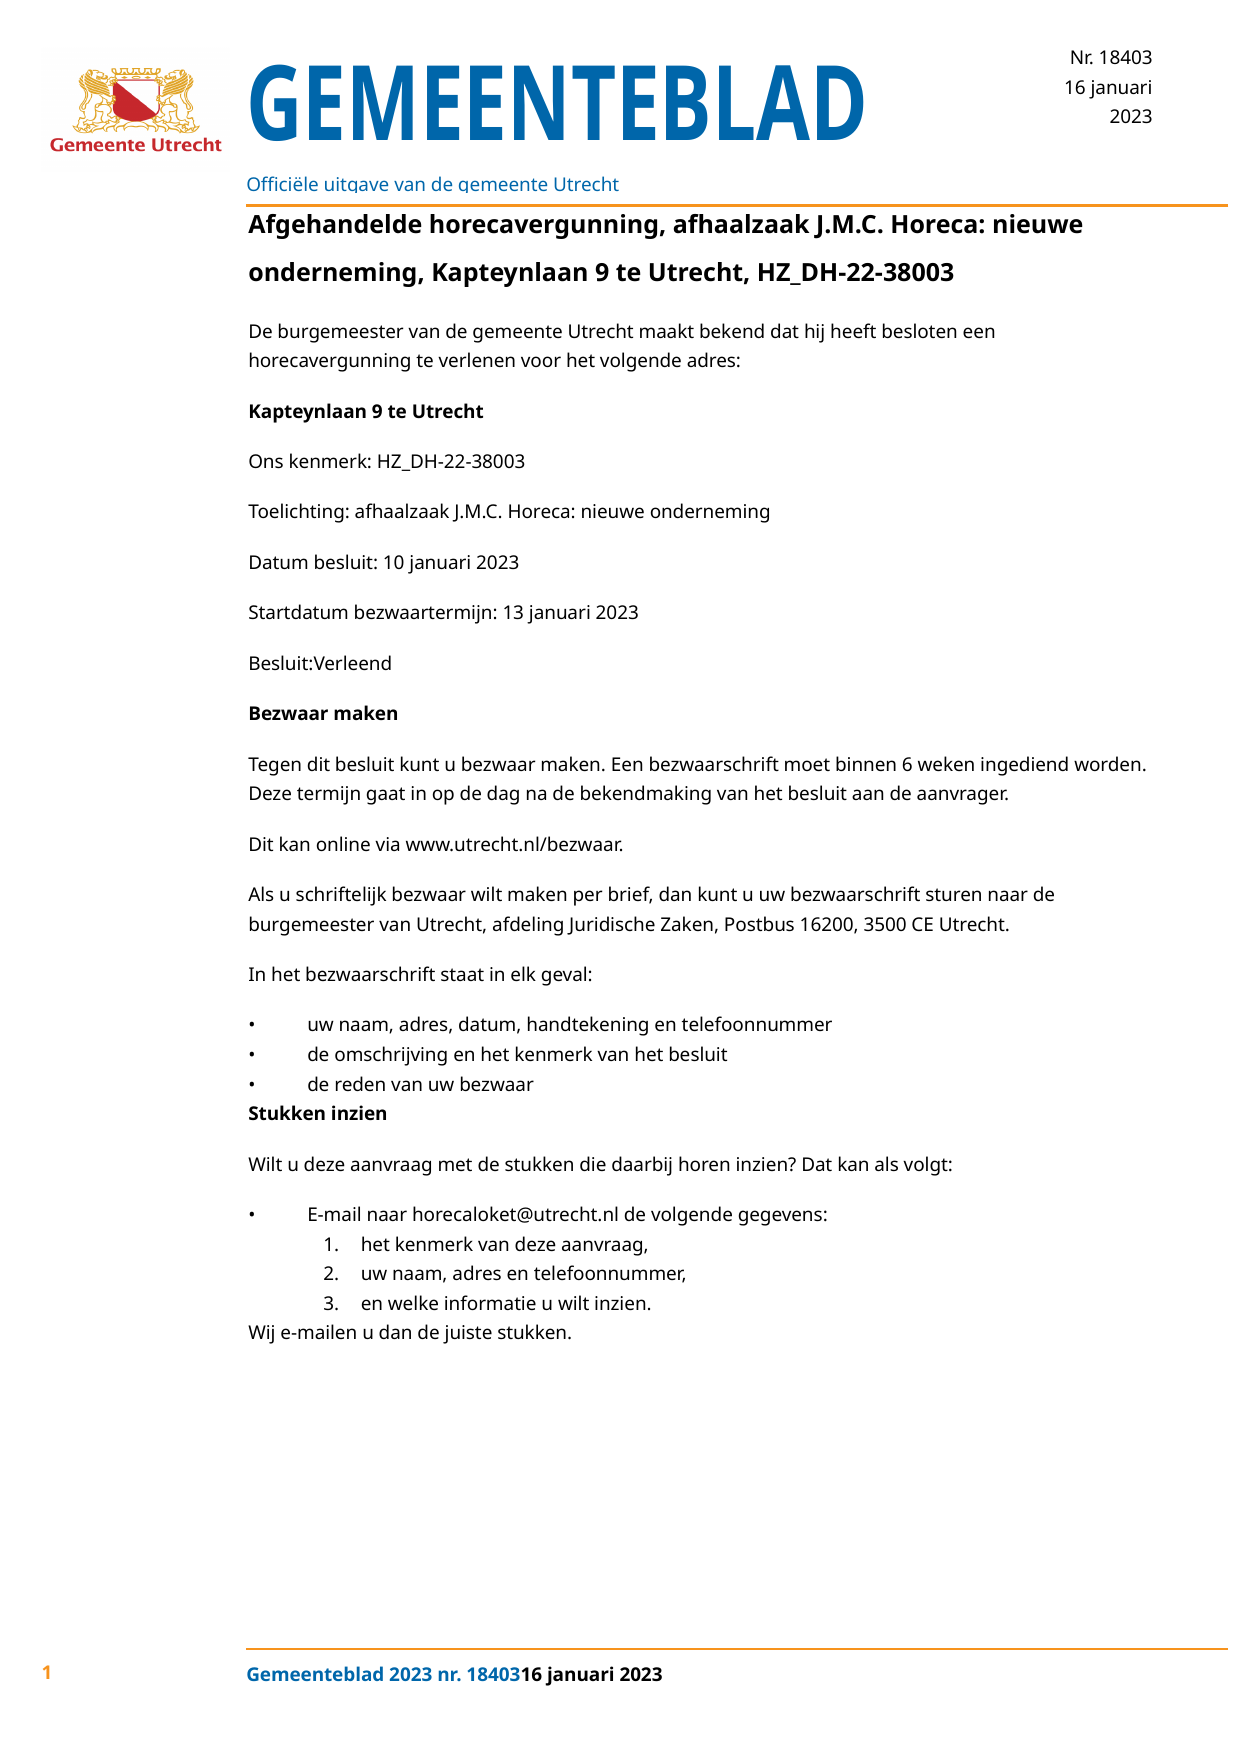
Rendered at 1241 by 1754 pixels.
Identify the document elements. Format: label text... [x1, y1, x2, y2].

list de reden van uw bezwaar [248, 1071, 1152, 1097]
text Bezwaar maken [248, 700, 1152, 726]
list de omschrijving en het kenmerk van het besluit [248, 1041, 1152, 1067]
text Ons kenmerk: HZ_DH-22-38003 [248, 448, 1152, 474]
list uw naam, adres en telefoonnummer, [323, 1260, 1152, 1286]
text Wij e-mailen u dan de juiste stukken. [248, 1319, 1152, 1345]
text Wilt u deze aanvraag met de stukken die daarbij horen inzien? Dat kan als volgt: [248, 1151, 1152, 1177]
text Stukken inzien [248, 1100, 1152, 1126]
text De burgemeester van de gemeente Utrecht maakt bekend dat hij heeft besloten een horecavergunning te verlenen voor het volgende adres: [248, 318, 1152, 373]
text Tegen dit besluit kunt u bezwaar maken. Een bezwaarschrift moet binnen 6 weken ingediend worden. Deze termijn gaat in op de dag na de bekendmaking van het besluit aan de aanvrager. [248, 751, 1152, 806]
text Dit kan online via www.utrecht.nl/bezwaar. [248, 831, 1152, 857]
list en welke informatie u wilt inzien. [323, 1290, 1152, 1316]
text Toelichting: afhaalzaak J.M.C. Horeca: nieuwe onderneming [248, 499, 1152, 524]
picture [41, 47, 231, 172]
text Afgehandelde horecavergunning, afhaalzaak J.M.C. Horeca: nieuwe onderneming, Kapteynlaan 9 te Utrecht, HZ_DH-22-38003 [248, 207, 1152, 288]
list E-mail naar horecaloket@utrecht.nl de volgende gegevens: [248, 1201, 1152, 1227]
list het kenmerk van deze aanvraag, [323, 1231, 1152, 1257]
text Kapteynlaan 9 te Utrecht [248, 398, 1152, 424]
text Besluit:Verleend [248, 650, 1152, 676]
text Als u schriftelijk bezwaar wilt maken per brief, dan kunt u uw bezwaarschrift sturen naar de burgemeester van Utrecht, afdeling Juridische Zaken, Postbus 16200, 3500 CE Utrecht. [248, 881, 1152, 937]
text In het bezwaarschrift staat in elk geval: [248, 961, 1152, 987]
text Startdatum bezwaartermijn: 13 januari 2023 [248, 599, 1152, 625]
list uw naam, adres, datum, handtekening en telefoonnummer [248, 1012, 1152, 1037]
text Datum besluit: 10 januari 2023 [248, 549, 1152, 575]
